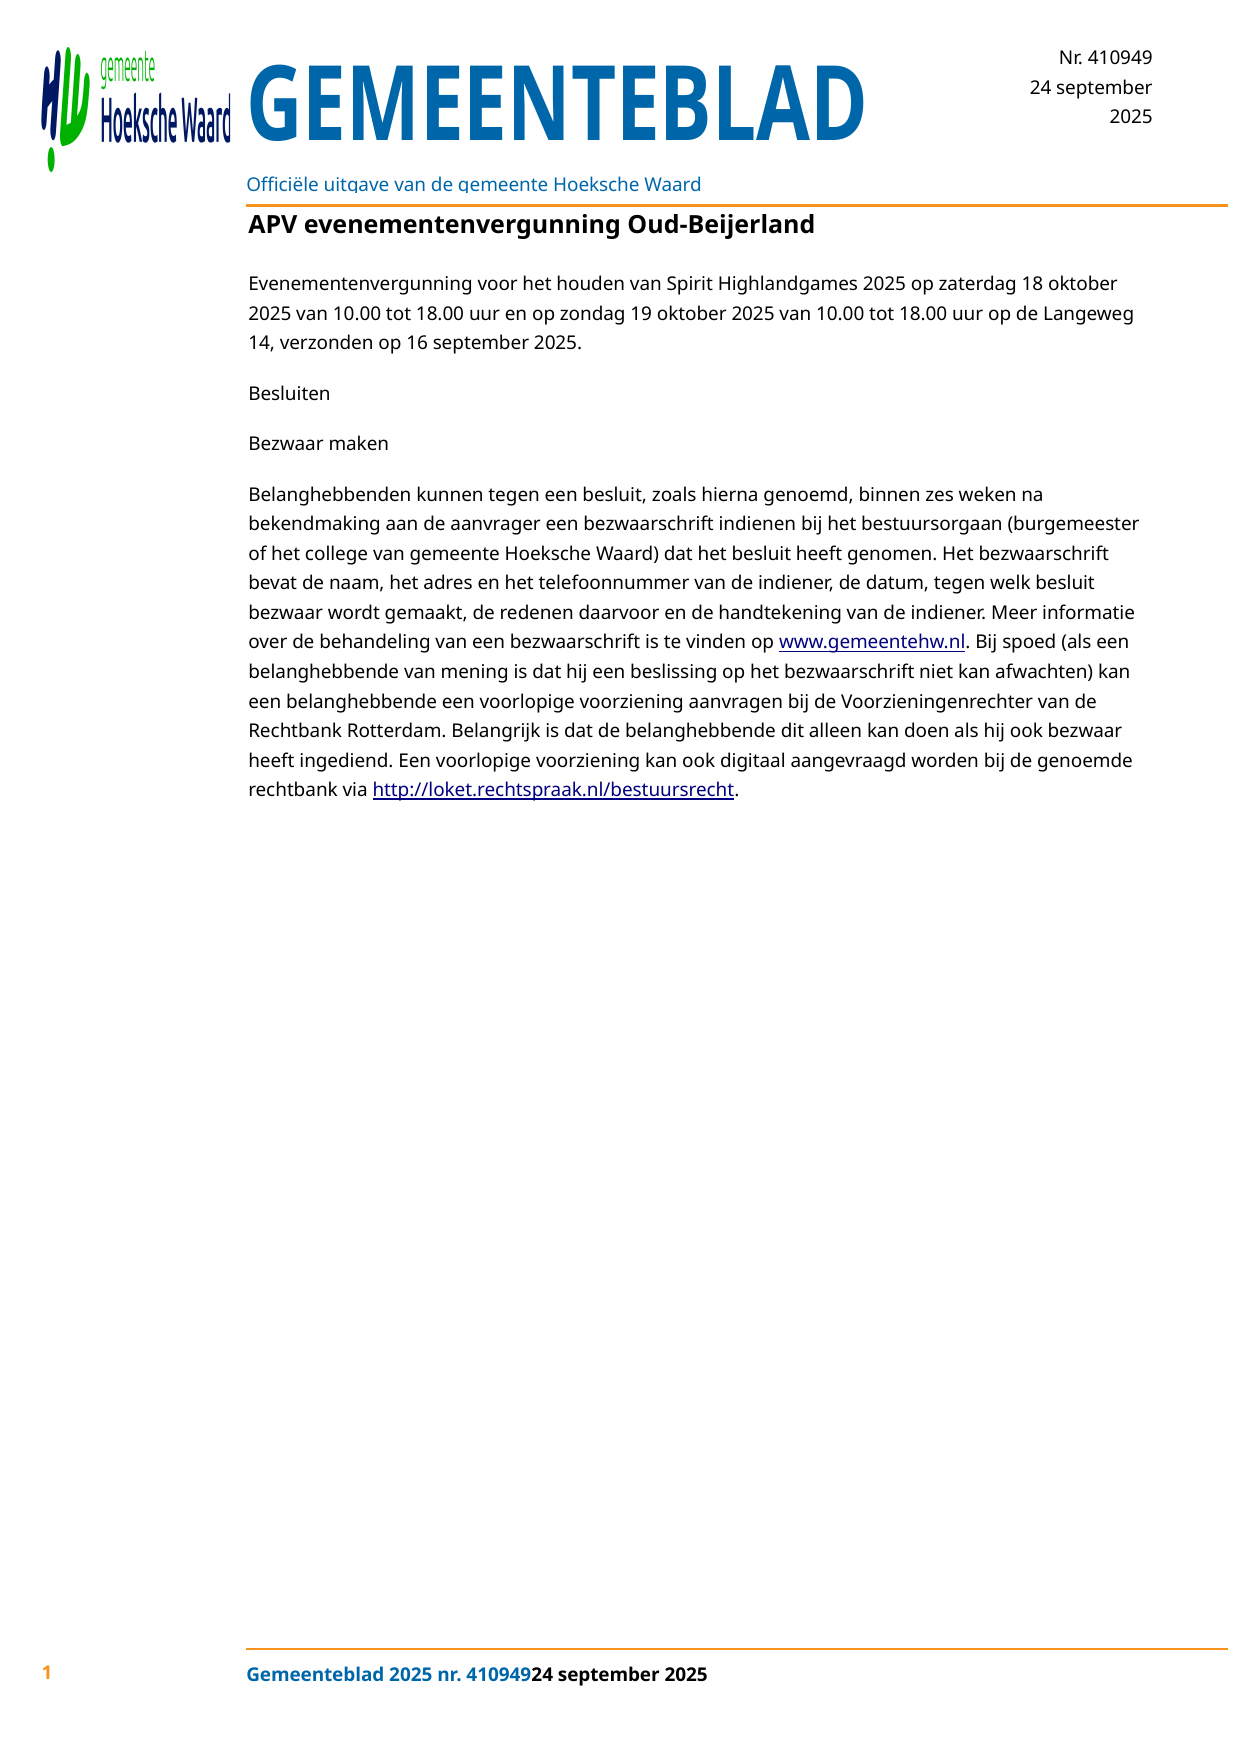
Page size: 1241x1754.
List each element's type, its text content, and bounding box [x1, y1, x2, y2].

text Belanghebbenden kunnen tegen een besluit, zoals hierna genoemd, binnen zes weken na bekendmaking aan de aanvrager een bezwaarschrift indienen bij het bestuursorgaan (burgemeester of het college van gemeente Hoeksche Waard) dat het besluit heeft genomen. Het bezwaarschrift bevat de naam, het adres en het telefoonnummer van de indiener, de datum, tegen welk besluit bezwaar wordt gemaakt, de redenen daarvoor en de handtekening van de indiener. Meer informatie over de behandeling van een bezwaarschrift is te vinden op www.gemeentehw.nl. Bij spoed (als een belanghebbende van mening is dat hij een beslissing op het bezwaarschrift niet kan afwachten) kan een belanghebbende een voorlopige voorziening aanvragen bij de Voorzieningenrechter van de Rechtbank Rotterdam. Belangrijk is dat de belanghebbende dit alleen kan doen als hij ook bezwaar heeft ingediend. Een voorlopige voorziening kan ook digitaal aangevraagd worden bij de genoemde rechtbank via http://loket.rechtspraak.nl/bestuursrecht. [248, 481, 1152, 802]
text Evenementenvergunning voor het houden van Spirit Highlandgames 2025 op zaterdag 18 oktober 2025 van 10.00 tot 18.00 uur en op zondag 19 oktober 2025 van 10.00 tot 18.00 uur op de Langeweg 14, verzonden op 16 september 2025. [248, 270, 1152, 355]
picture [41, 47, 231, 172]
text Bezwaar maken [248, 430, 1152, 456]
text APV evenementenvergunning Oud-Beijerland [248, 207, 1152, 241]
text Besluiten [248, 380, 1152, 406]
